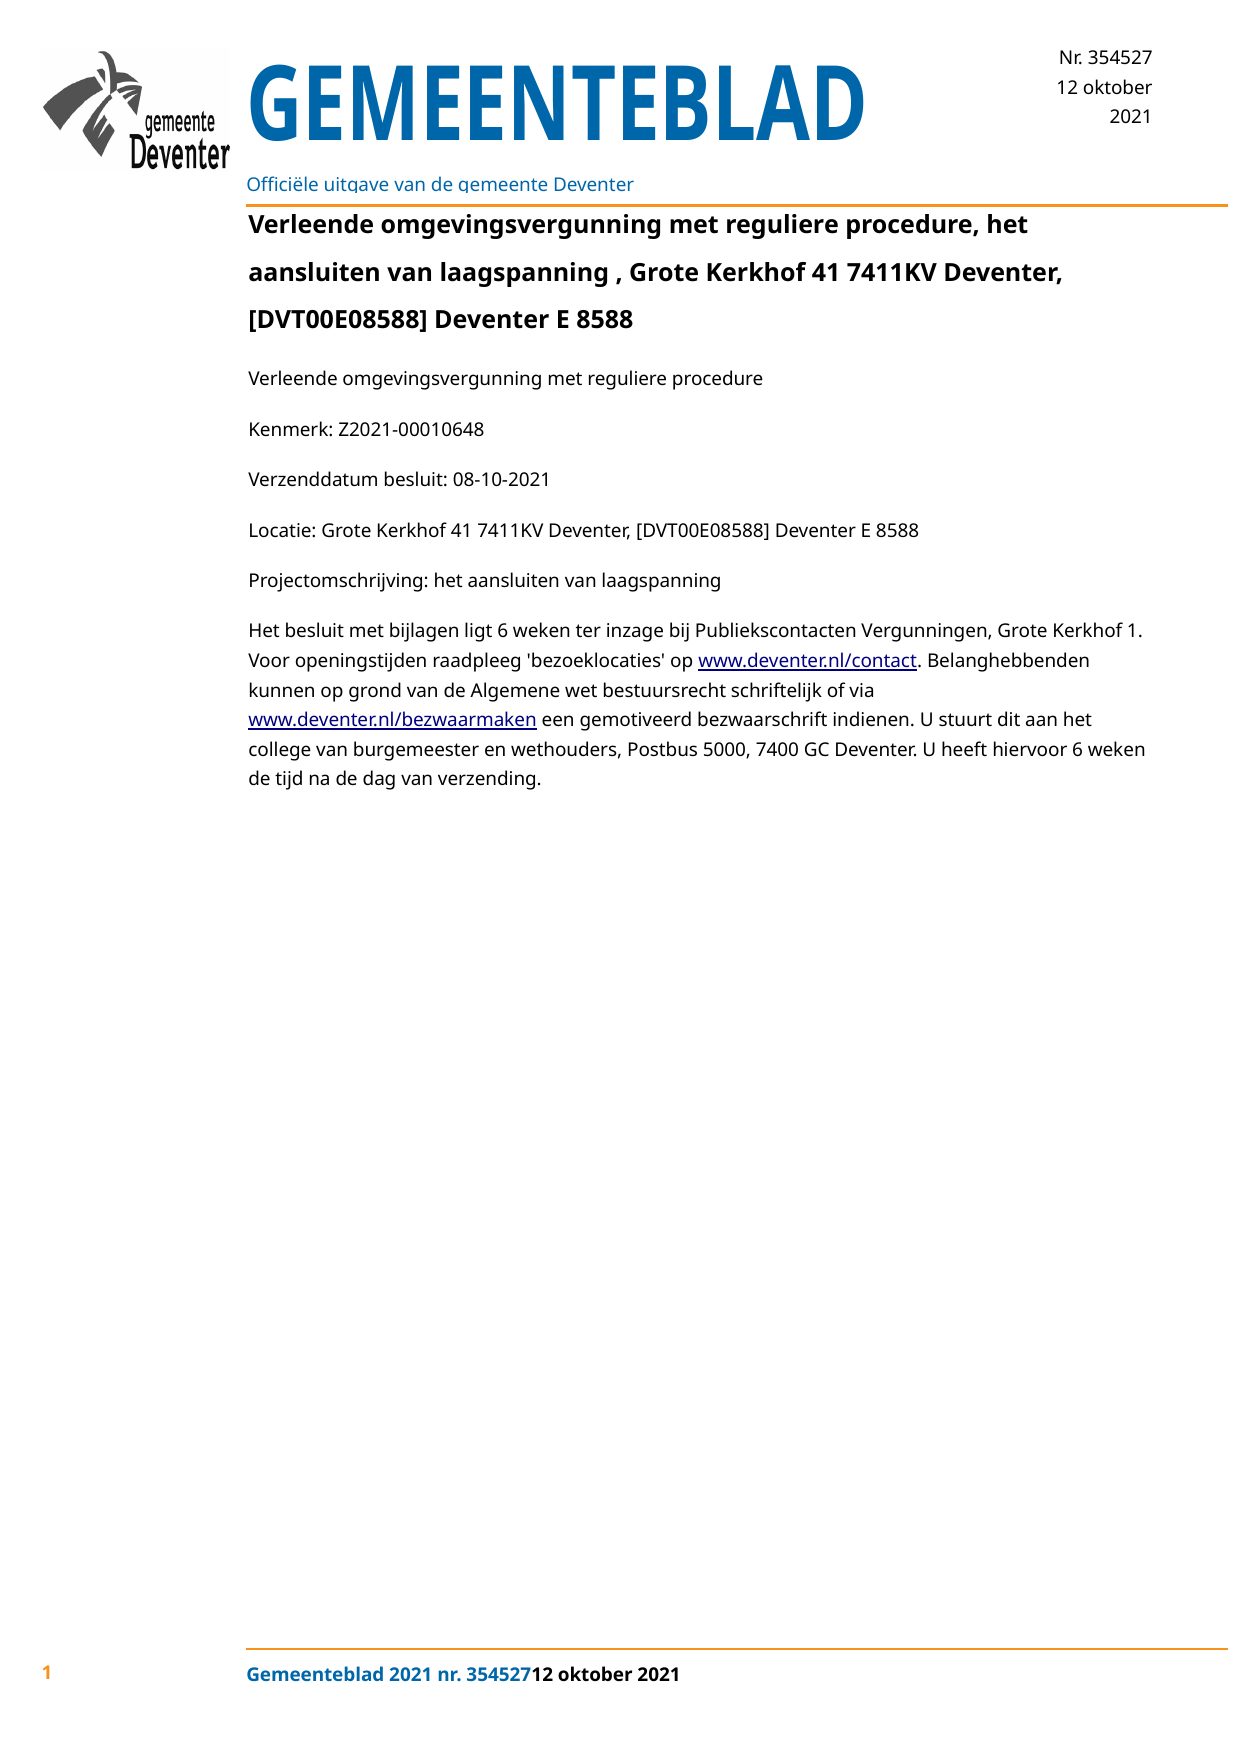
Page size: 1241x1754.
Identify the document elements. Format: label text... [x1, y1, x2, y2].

text Projectomschrijving: het aansluiten van laagspanning [248, 567, 1152, 593]
text Kenmerk: Z2021-00010648 [248, 416, 1152, 442]
text Verleende omgevingsvergunning met reguliere procedure [248, 366, 1152, 391]
text Verleende omgevingsvergunning met reguliere procedure, het aansluiten van laagspanning , Grote Kerkhof 41 7411KV Deventer, [DVT00E08588] Deventer E 8588 [248, 207, 1152, 336]
text Verzenddatum besluit: 08-10-2021 [248, 466, 1152, 492]
text Het besluit met bijlagen ligt 6 weken ter inzage bij Publiekscontacten Vergunningen, Grote Kerkhof 1. Voor openingstijden raadpleeg 'bezoeklocaties' op www.deventer.nl/contact. Belanghebbenden kunnen op grond van de Algemene wet bestuursrecht schriftelijk of via www.deventer.nl/bezwaarmaken een gemotiveerd bezwaarschrift indienen. U stuurt dit aan het college van burgemeester en wethouders, Postbus 5000, 7400 GC Deventer. U heeft hiervoor 6 weken de tijd na de dag van verzending. [248, 618, 1152, 791]
text Locatie: Grote Kerkhof 41 7411KV Deventer, [DVT00E08588] Deventer E 8588 [248, 517, 1152, 542]
picture [41, 47, 231, 172]
